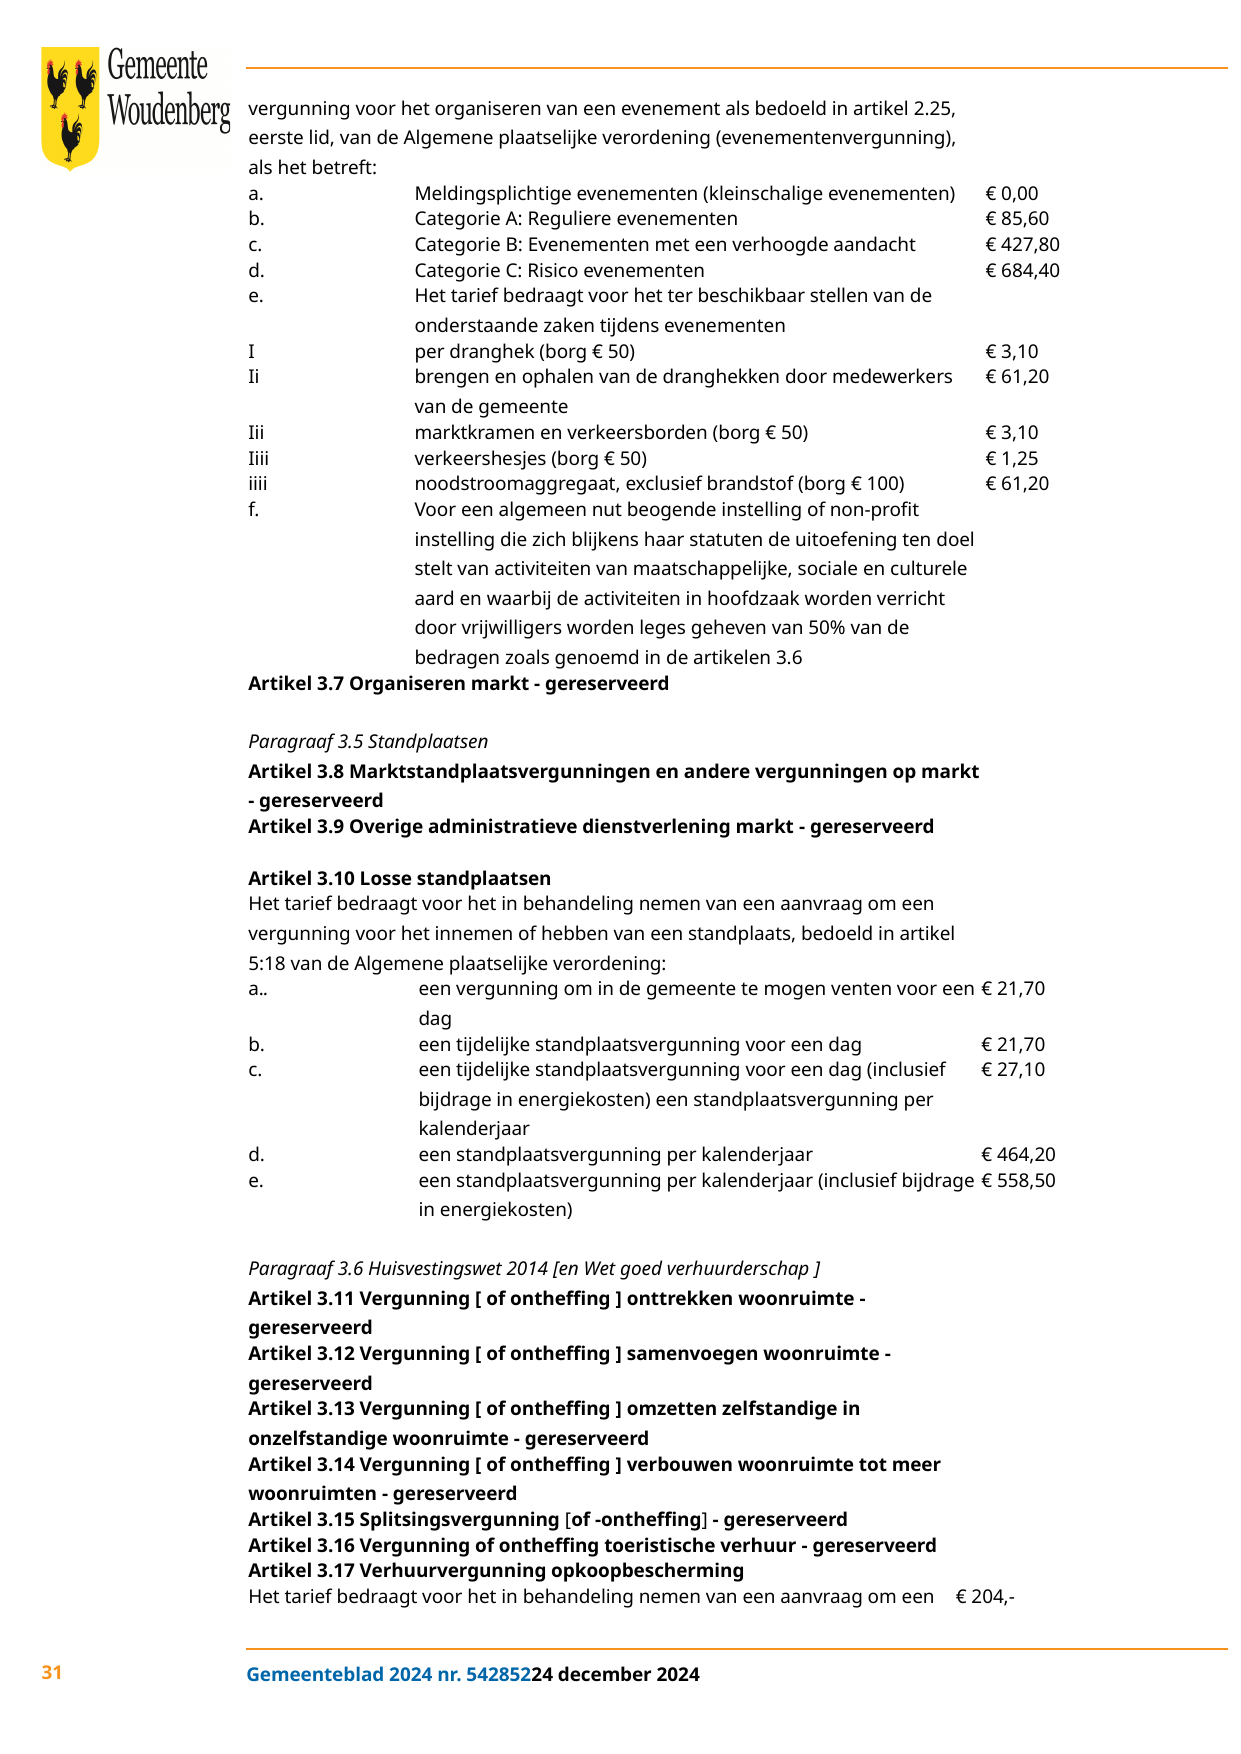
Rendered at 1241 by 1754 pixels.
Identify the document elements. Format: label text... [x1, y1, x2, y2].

table_cell e. [248, 283, 414, 338]
table_cell € 61,20 [985, 470, 1152, 496]
table_cell [956, 1451, 1152, 1506]
table_cell f. [248, 496, 414, 670]
picture [41, 47, 231, 172]
table_cell [956, 1532, 1152, 1558]
table_cell Artikel 3.7 Organiseren markt - gereserveerd [248, 670, 985, 696]
table_cell [985, 95, 1152, 180]
table_cell Iii [248, 419, 414, 445]
table_cell d. [248, 257, 414, 283]
table_cell marktkramen en verkeersborden (borg € 50) [414, 419, 985, 445]
table_cell Categorie B: Evenementen met een verhoogde aandacht [414, 231, 985, 257]
table_cell [248, 839, 418, 865]
table_cell een vergunning om in de gemeente te mogen venten voor een dag [418, 975, 981, 1031]
table_cell € 27,10 [981, 1056, 1152, 1141]
table_cell [956, 1558, 1152, 1583]
table_cell [418, 839, 981, 865]
table_cell Artikel 3.15 Splitsingsvergunning [of -ontheffing] - gereserveerd [248, 1506, 956, 1532]
table_cell brengen en ophalen van de dranghekken door medewerkers van de gemeente [414, 364, 985, 419]
table_cell Artikel 3.10 Losse standplaatsen [248, 865, 981, 891]
table_cell Artikel 3.9 Overige administratieve dienstverlening markt - gereserveerd [248, 813, 981, 839]
table_cell Het tarief bedraagt voor het in behandeling nemen van een aanvraag om een [248, 1583, 956, 1609]
table_cell Ii [248, 364, 414, 419]
table_header [981, 758, 1152, 813]
table_cell Artikel 3.17 Verhuurvergunning opkoopbescherming [248, 1558, 956, 1583]
table_cell [985, 283, 1152, 338]
table_cell b. [248, 205, 414, 231]
table_cell een standplaatsvergunning per kalenderjaar (inclusief bijdrage in energiekosten) [418, 1167, 981, 1222]
table_cell [981, 865, 1152, 891]
table_cell € 427,80 [985, 231, 1152, 257]
table_cell € 3,10 [985, 338, 1152, 364]
table_cell Het tarief bedraagt voor het in behandeling nemen van een aanvraag om een vergunning voor het innemen of hebben van een standplaats, bedoeld in artikel 5:18 van de Algemene plaatselijke verordening: [248, 891, 981, 975]
table_cell € 464,20 [981, 1141, 1152, 1167]
table_cell Voor een algemeen nut beogende instelling of non-profit instelling die zich blijkens haar statuten de uitoefening ten doel stelt van activiteiten van maatschappelijke, sociale en culturele aard en waarbij de activiteiten in hoofdzaak worden verricht door vrijwilligers worden leges geheven van 50% van de bedragen zoals genoemd in de artikelen 3.6 [414, 496, 985, 670]
table_cell a.. [248, 975, 418, 1031]
table_cell [956, 1396, 1152, 1451]
table_header Artikel 3.11 Vergunning [ of ontheffing ] onttrekken woonruimte - gereserveerd [248, 1285, 956, 1340]
table_cell € 684,40 [985, 257, 1152, 283]
table_cell € 21,70 [981, 1031, 1152, 1056]
table_cell Categorie C: Risico evenementen [414, 257, 985, 283]
table_cell b. [248, 1031, 418, 1056]
table_cell € 558,50 [981, 1167, 1152, 1222]
table_cell € 204,- [956, 1583, 1152, 1609]
table_header [956, 1285, 1152, 1340]
table_cell € 0,00 [985, 180, 1152, 205]
table_cell Artikel 3.16 Vergunning of ontheffing toeristische verhuur - gereserveerd [248, 1532, 956, 1558]
table_cell Artikel 3.14 Vergunning [ of ontheffing ] verbouwen woonruimte tot meer woonruimten - gereserveerd [248, 1451, 956, 1506]
table_cell noodstroomaggregaat, exclusief brandstof (borg € 100) [414, 470, 985, 496]
table_cell [956, 1506, 1152, 1532]
table_cell een standplaatsvergunning per kalenderjaar [418, 1141, 981, 1167]
table_cell Meldingsplichtige evenementen (kleinschalige evenementen) [414, 180, 985, 205]
table_cell a. [248, 180, 414, 205]
table_cell [981, 813, 1152, 839]
table_header Artikel 3.8 Marktstandplaatsvergunningen en andere vergunningen op markt - gereserveerd [248, 758, 981, 813]
table_cell c. [248, 1056, 418, 1141]
table_cell vergunning voor het organiseren van een evenement als bedoeld in artikel 2.25, eerste lid, van de Algemene plaatselijke verordening (evenementenvergunning), als het betreft: [248, 95, 985, 180]
table_cell iiii [248, 470, 414, 496]
table_cell een tijdelijke standplaatsvergunning voor een dag [418, 1031, 981, 1056]
table_cell Categorie A: Reguliere evenementen [414, 205, 985, 231]
text Paragraaf 3.6 Huisvestingswet 2014 [en Wet goed verhuurderschap ] [248, 1255, 1152, 1281]
table_cell [981, 891, 1152, 975]
table_cell per dranghek (borg € 50) [414, 338, 985, 364]
table_cell Artikel 3.12 Vergunning [ of ontheffing ] samenvoegen woonruimte - gereserveerd [248, 1340, 956, 1396]
table_cell verkeershesjes (borg € 50) [414, 445, 985, 470]
table_cell I [248, 338, 414, 364]
table_cell [956, 1340, 1152, 1396]
table_cell een tijdelijke standplaatsvergunning voor een dag (inclusief bijdrage in energiekosten) een standplaatsvergunning per kalenderjaar [418, 1056, 981, 1141]
table_cell € 1,25 [985, 445, 1152, 470]
table_cell [985, 496, 1152, 670]
text Paragraaf 3.5 Standplaatsen [248, 728, 1152, 754]
table_cell Iiii [248, 445, 414, 470]
table_cell c. [248, 231, 414, 257]
table_cell d. [248, 1141, 418, 1167]
table_cell € 3,10 [985, 419, 1152, 445]
table_cell e. [248, 1167, 418, 1222]
table_cell [981, 839, 1152, 865]
table_cell Het tarief bedraagt voor het ter beschikbaar stellen van de onderstaande zaken tijdens evenementen [414, 283, 985, 338]
table_cell € 61,20 [985, 364, 1152, 419]
table_cell Artikel 3.13 Vergunning [ of ontheffing ] omzetten zelfstandige in onzelfstandige woonruimte - gereserveerd [248, 1396, 956, 1451]
table_cell € 21,70 [981, 975, 1152, 1031]
table_cell [985, 670, 1152, 696]
table_cell € 85,60 [985, 205, 1152, 231]
